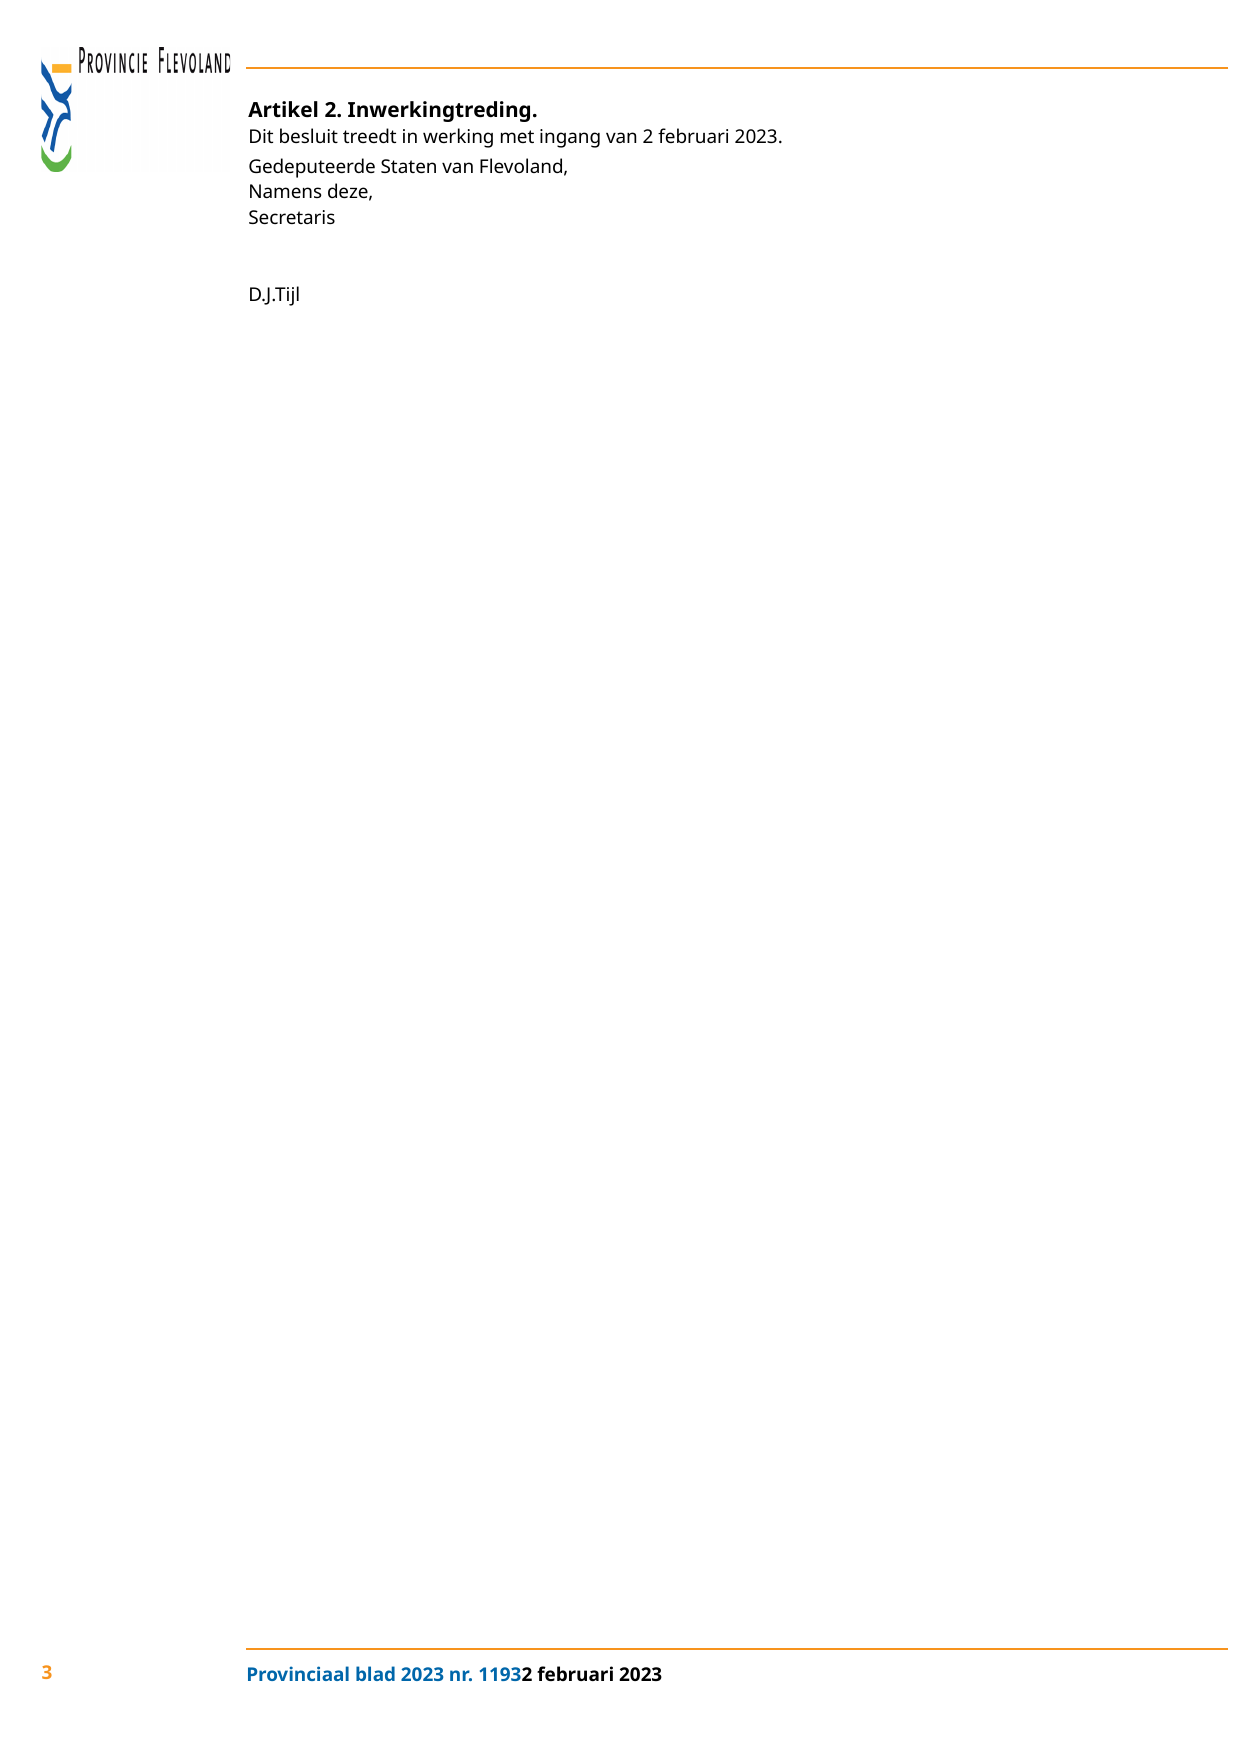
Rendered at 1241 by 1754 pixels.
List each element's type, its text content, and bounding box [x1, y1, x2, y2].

text Namens deze, [248, 178, 1152, 204]
text Artikel 2. Inwerkingtreding. [248, 95, 1152, 123]
text Dit besluit treedt in werking met ingang van 2 februari 2023. [248, 123, 1152, 149]
text Gedeputeerde Staten van Flevoland, [248, 153, 1152, 178]
text D.J.Tijl [248, 281, 1152, 307]
text Secretaris [248, 204, 1152, 230]
picture [41, 47, 231, 172]
